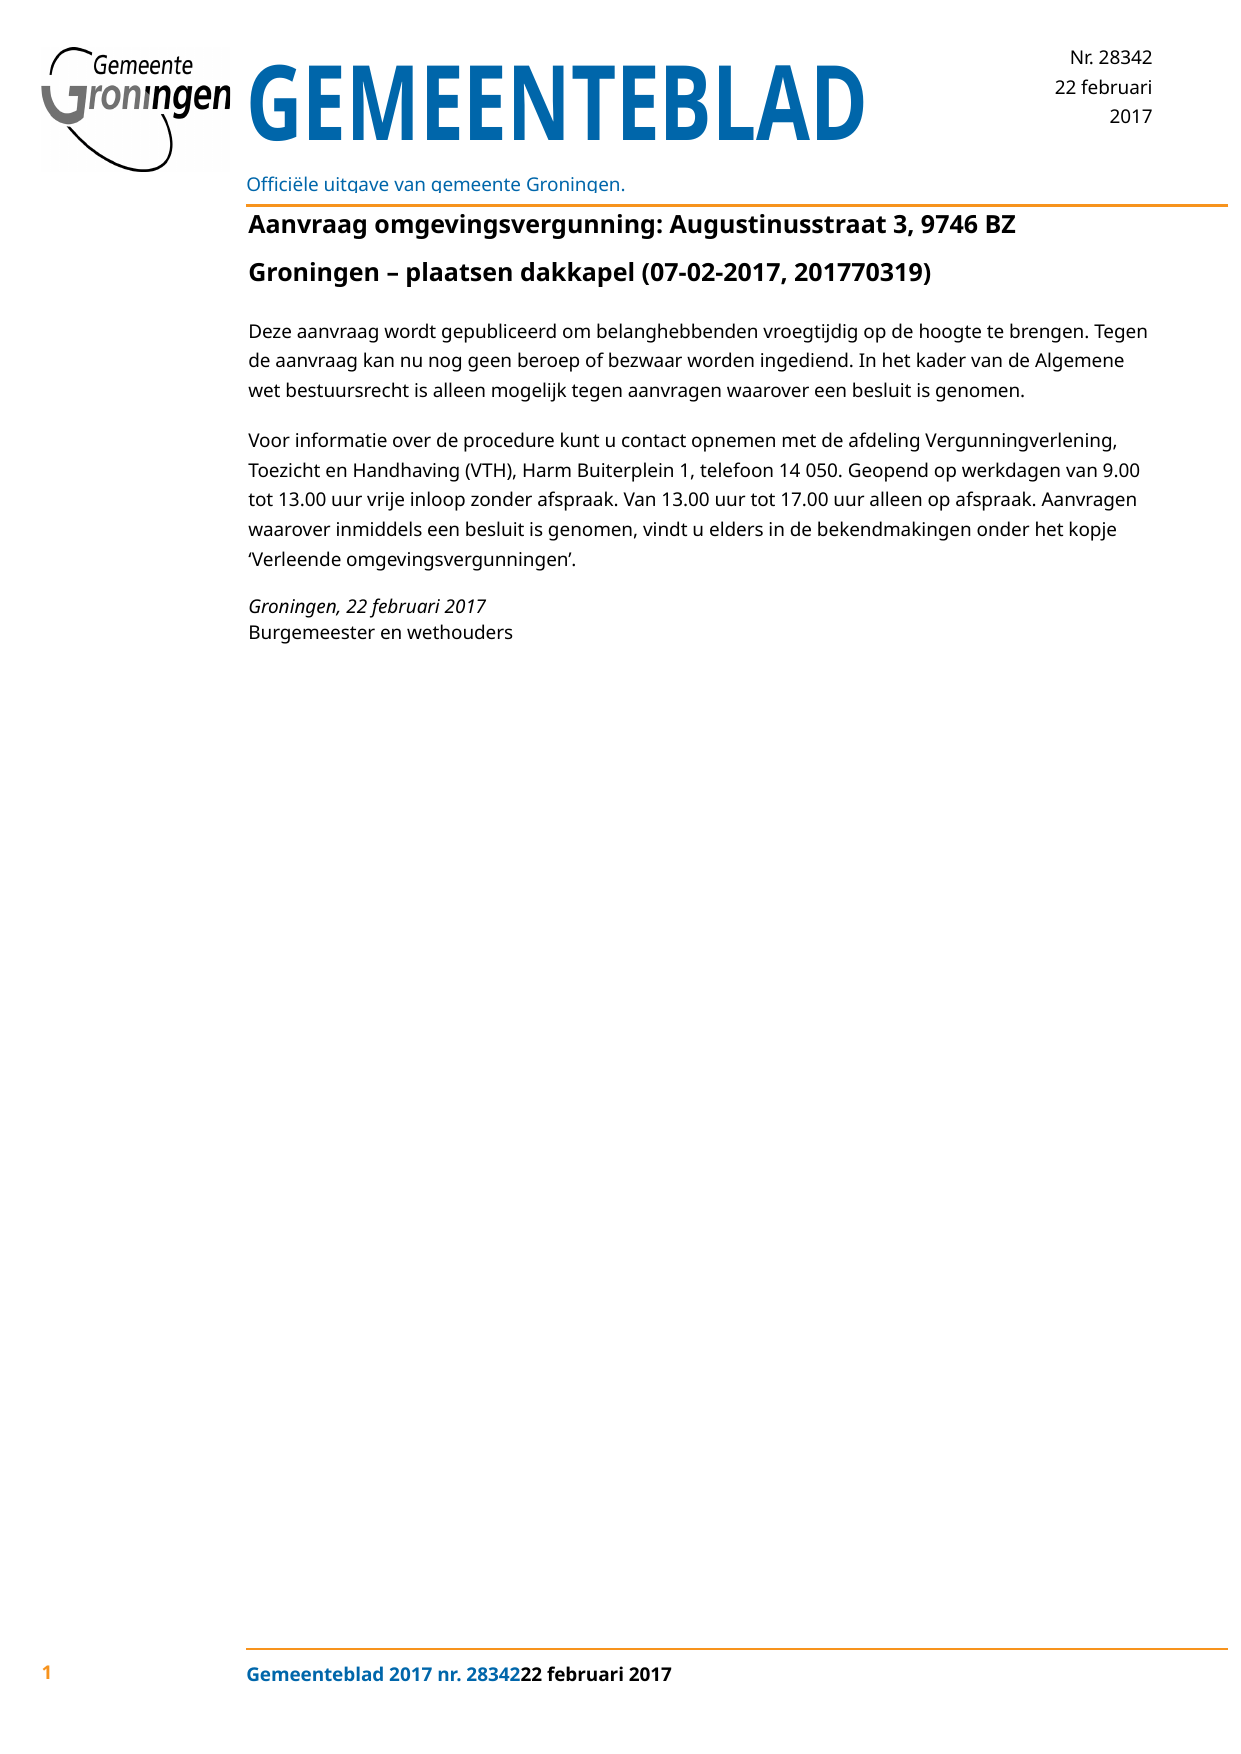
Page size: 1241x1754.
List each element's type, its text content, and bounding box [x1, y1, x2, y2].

text Aanvraag omgevingsvergunning: Augustinusstraat 3, 9746 BZ Groningen – plaatsen dakkapel (07-02-2017, 201770319) [248, 207, 1152, 288]
picture [41, 47, 231, 172]
text Deze aanvraag wordt gepubliceerd om belanghebbenden vroegtijdig op de hoogte te brengen. Tegen de aanvraag kan nu nog geen beroep of bezwaar worden ingediend. In het kader van de Algemene wet bestuursrecht is alleen mogelijk tegen aanvragen waarover een besluit is genomen. [248, 318, 1152, 403]
text Groningen, 22 februari 2017 [248, 594, 1152, 619]
text Voor informatie over de procedure kunt u contact opnemen met de afdeling Vergunningverlening, Toezicht en Handhaving (VTH), Harm Buiterplein 1, telefoon 14 050. Geopend op werkdagen van 9.00 tot 13.00 uur vrije inloop zonder afspraak. Van 13.00 uur tot 17.00 uur alleen op afspraak. Aanvragen waarover inmiddels een besluit is genomen, vindt u elders in de bekendmakingen onder het kopje ‘Verleende omgevingsvergunningen’. [248, 427, 1152, 572]
text Burgemeester en wethouders [248, 619, 1152, 645]
